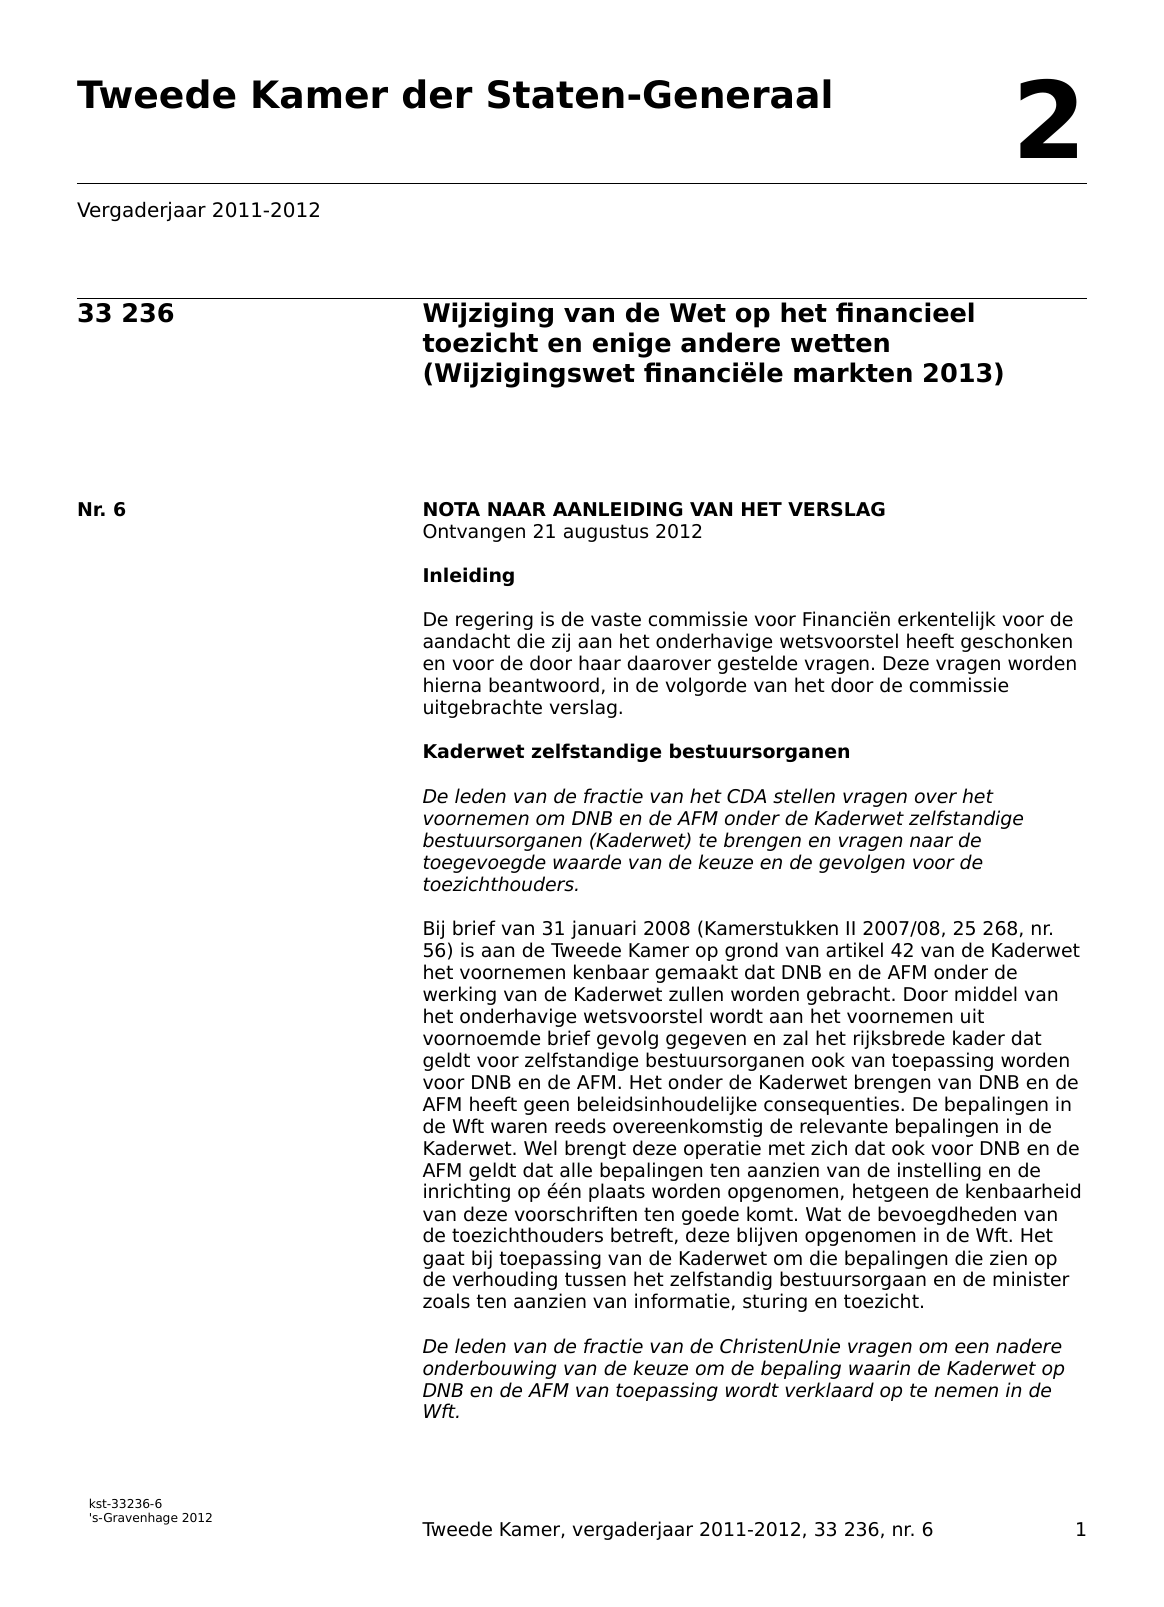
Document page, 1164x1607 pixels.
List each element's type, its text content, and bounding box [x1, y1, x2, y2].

text Bij brief van 31 januari 2008 (Kamerstukken II 2007/08, 25 268, nr. 56) is aan de Tweede Kamer op grond van artikel 42 van de Kaderwet het voornemen kenbaar gemaakt dat DNB en de AFM onder de werking van de Kaderwet zullen worden gebracht. Door middel van het onderhavige wetsvoorstel wordt aan het voornemen uit voornoemde brief gevolg gegeven en zal het rijksbrede kader dat geldt voor zelfstandige bestuursorganen ook van toepassing worden voor DNB en de AFM. Het onder de Kaderwet brengen van DNB en de AFM heeft geen beleidsinhoudelijke consequenties. De bepalingen in de Wft waren reeds overeenkomstig de relevante bepalingen in de Kaderwet. Wel brengt deze operatie met zich dat ook voor DNB en de AFM geldt dat alle bepalingen ten aanzien van de instelling en de inrichting op één plaats worden opgenomen, hetgeen de kenbaarheid van deze voorschriften ten goede komt. Wat de bevoegdheden van de toezichthouders betreft, deze blijven opgenomen in de Wft. Het gaat bij toepassing van de Kaderwet om die bepalingen die zien op de verhouding tussen het zelfstandig bestuursorgaan en de minister zoals ten aanzien van informatie, sturing en toezicht. [422, 918, 1087, 1313]
subtitle 33 236 Wijziging van de Wet op het financieel toezicht en enige andere wetten (Wijzigingswet financiële markten 2013) [77, 299, 1087, 388]
subtitle Nr. 6 NOTA NAAR AANLEIDING VAN HET VERSLAG [77, 499, 1087, 521]
text 's-Gravenhage 2012 [88, 1511, 323, 1525]
text De regering is de vaste commissie voor Financiën erkentelijk voor de aandacht die zij aan het onderhavige wetsvoorstel heeft geschonken en voor de door haar daarover gestelde vragen. Deze vragen worden hierna beantwoord, in de volgorde van het door de commissie uitgebrachte verslag. [422, 609, 1087, 719]
subtitle Inleiding [422, 565, 1087, 587]
table_cell Vergaderjaar 2011-2012 [77, 184, 1087, 298]
table_header 2 [886, 59, 1087, 183]
subtitle Kaderwet zelfstandige bestuursorganen [422, 741, 1087, 763]
text kst-33236-6 [88, 1497, 323, 1511]
text De leden van de fractie van het CDA stellen vragen over het voornemen om DNB en de AFM onder de Kaderwet zelfstandige bestuursorganen (Kaderwet) te brengen en vragen naar de toegevoegde waarde van de keuze en de gevolgen voor de toezichthouders. [422, 786, 1087, 896]
text De leden van de fractie van de ChristenUnie vragen om een nadere onderbouwing van de keuze om de bepaling waarin de Kaderwet op DNB en de AFM van toepassing wordt verklaard op te nemen in de Wft. [422, 1336, 1087, 1423]
text Ontvangen 21 augustus 2012 [422, 521, 1087, 543]
table_header Tweede Kamer der Staten-Generaal [77, 59, 886, 183]
